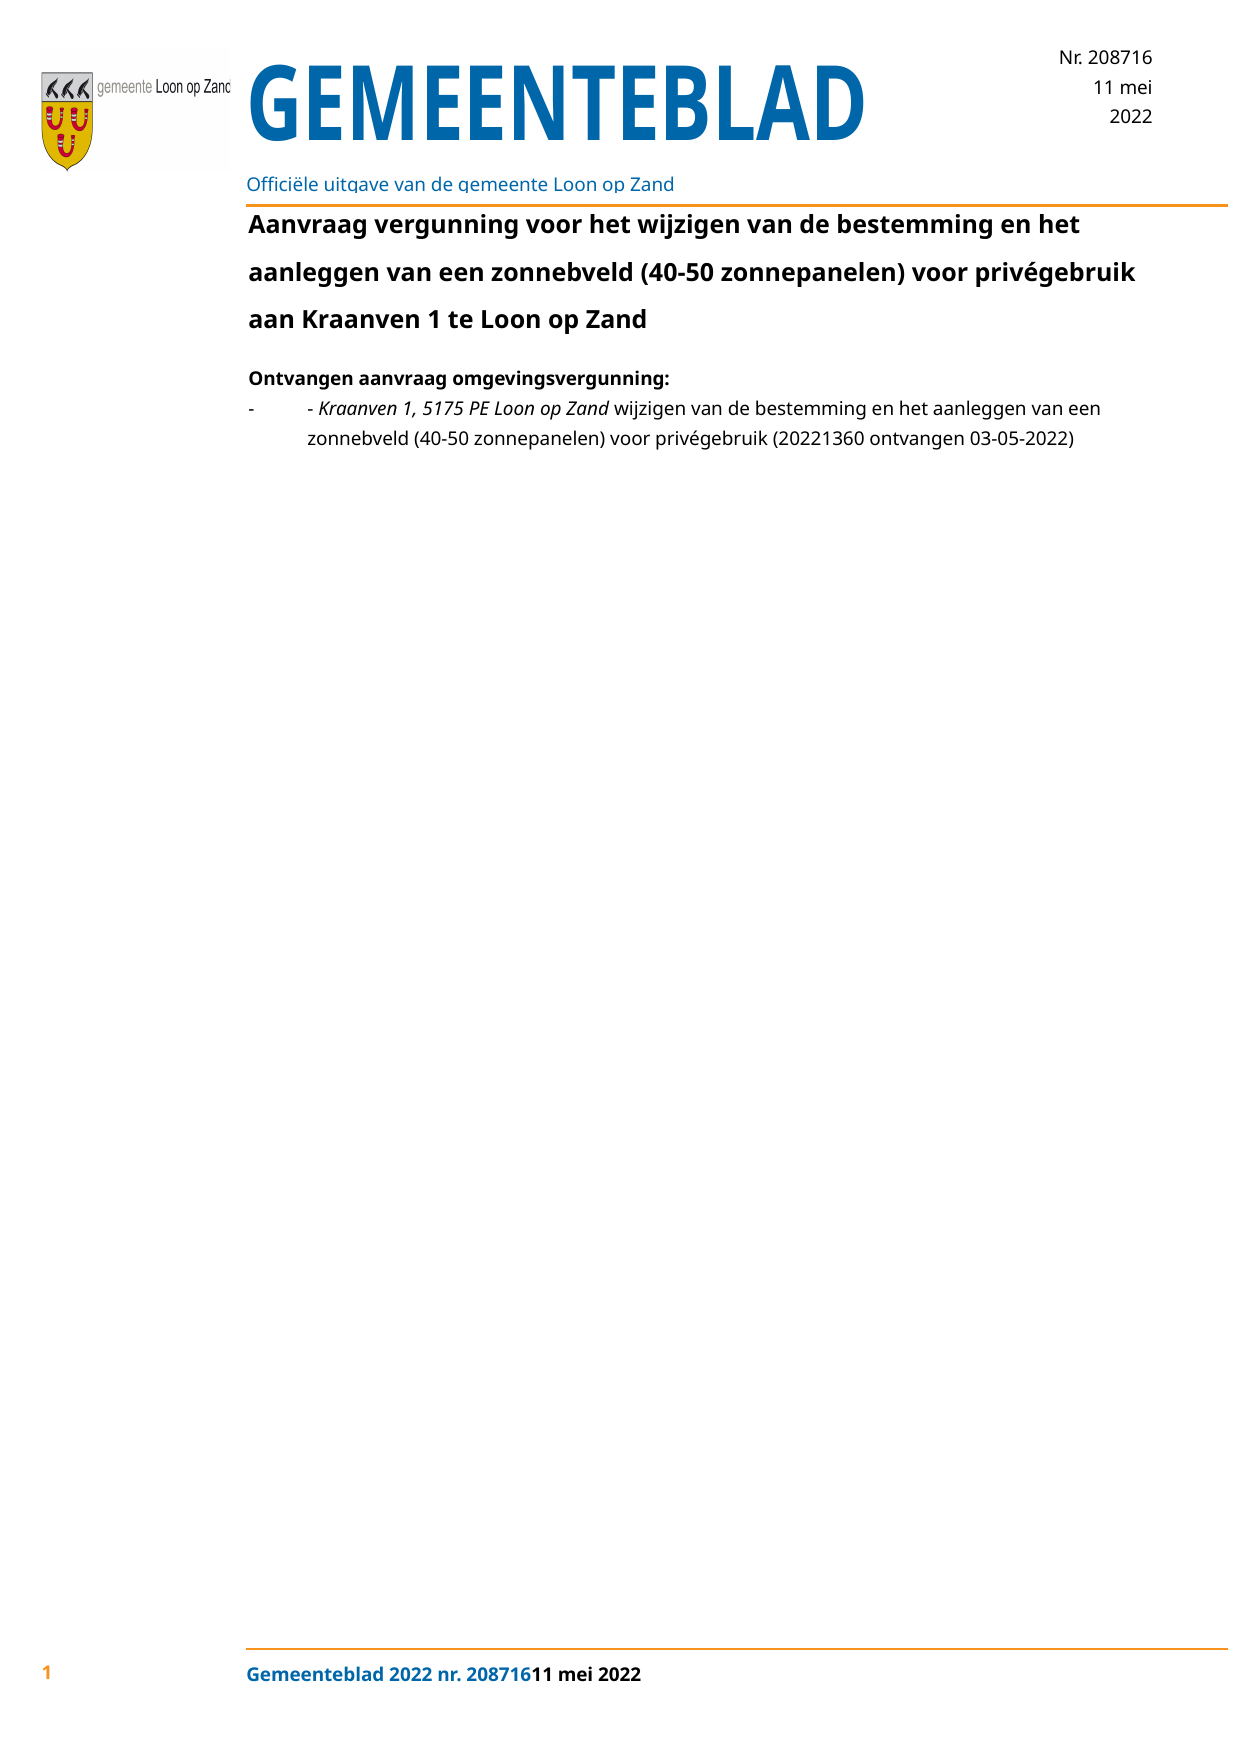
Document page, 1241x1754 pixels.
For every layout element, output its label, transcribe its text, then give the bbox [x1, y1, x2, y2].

list - Kraanven 1, 5175 PE Loon op Zand wijzigen van de bestemming en het aanleggen van een zonnebveld (40-50 zonnepanelen) voor privégebruik (20221360 ontvangen 03-05-2022) [248, 395, 1152, 450]
picture [41, 47, 231, 172]
text Ontvangen aanvraag omgevingsvergunning: [248, 366, 1152, 391]
text Aanvraag vergunning voor het wijzigen van de bestemming en het aanleggen van een zonnebveld (40-50 zonnepanelen) voor privégebruik aan Kraanven 1 te Loon op Zand [248, 207, 1152, 336]
